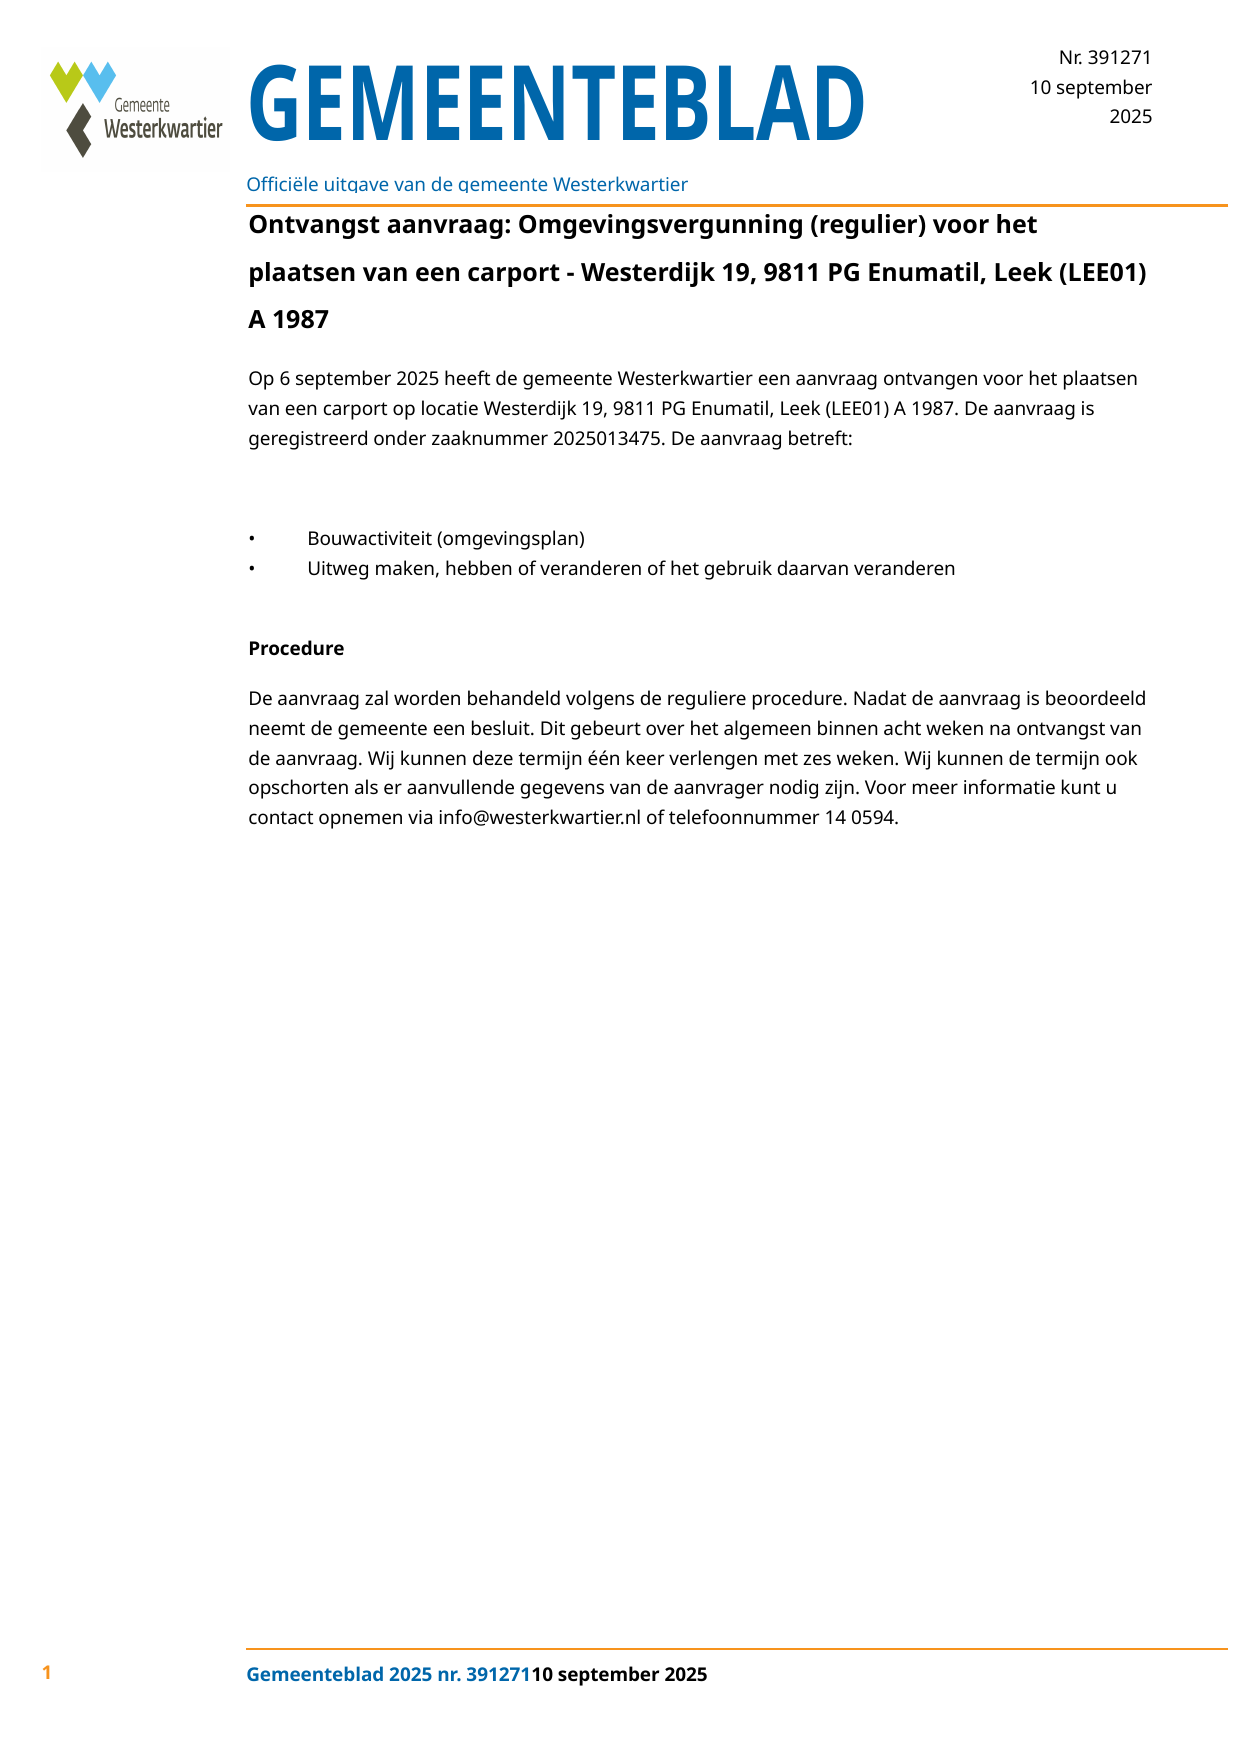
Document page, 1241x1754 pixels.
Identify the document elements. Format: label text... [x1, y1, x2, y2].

list Uitweg maken, hebben of veranderen of het gebruik daarvan veranderen [248, 555, 1152, 581]
list Bouwactiviteit (omgevingsplan) [248, 526, 1152, 551]
text Procedure [248, 635, 1152, 661]
text Ontvangst aanvraag: Omgevingsvergunning (regulier) voor het plaatsen van een carport - Westerdijk 19, 9811 PG Enumatil, Leek (LEE01) A 1987 [248, 207, 1152, 336]
text Op 6 september 2025 heeft de gemeente Westerkwartier een aanvraag ontvangen voor het plaatsen van een carport op locatie Westerdijk 19, 9811 PG Enumatil, Leek (LEE01) A 1987. De aanvraag is geregistreerd onder zaaknummer 2025013475. De aanvraag betreft: [248, 366, 1152, 450]
text De aanvraag zal worden behandeld volgens de reguliere procedure. Nadat de aanvraag is beoordeeld neemt de gemeente een besluit. Dit gebeurt over het algemeen binnen acht weken na ontvangst van de aanvraag. Wij kunnen deze termijn één keer verlengen met zes weken. Wij kunnen de termijn ook opschorten als er aanvullende gegevens van de aanvrager nodig zijn. Voor meer informatie kunt u contact opnemen via info@westerkwartier.nl of telefoonnummer 14 0594. [248, 686, 1152, 829]
picture [41, 47, 231, 172]
